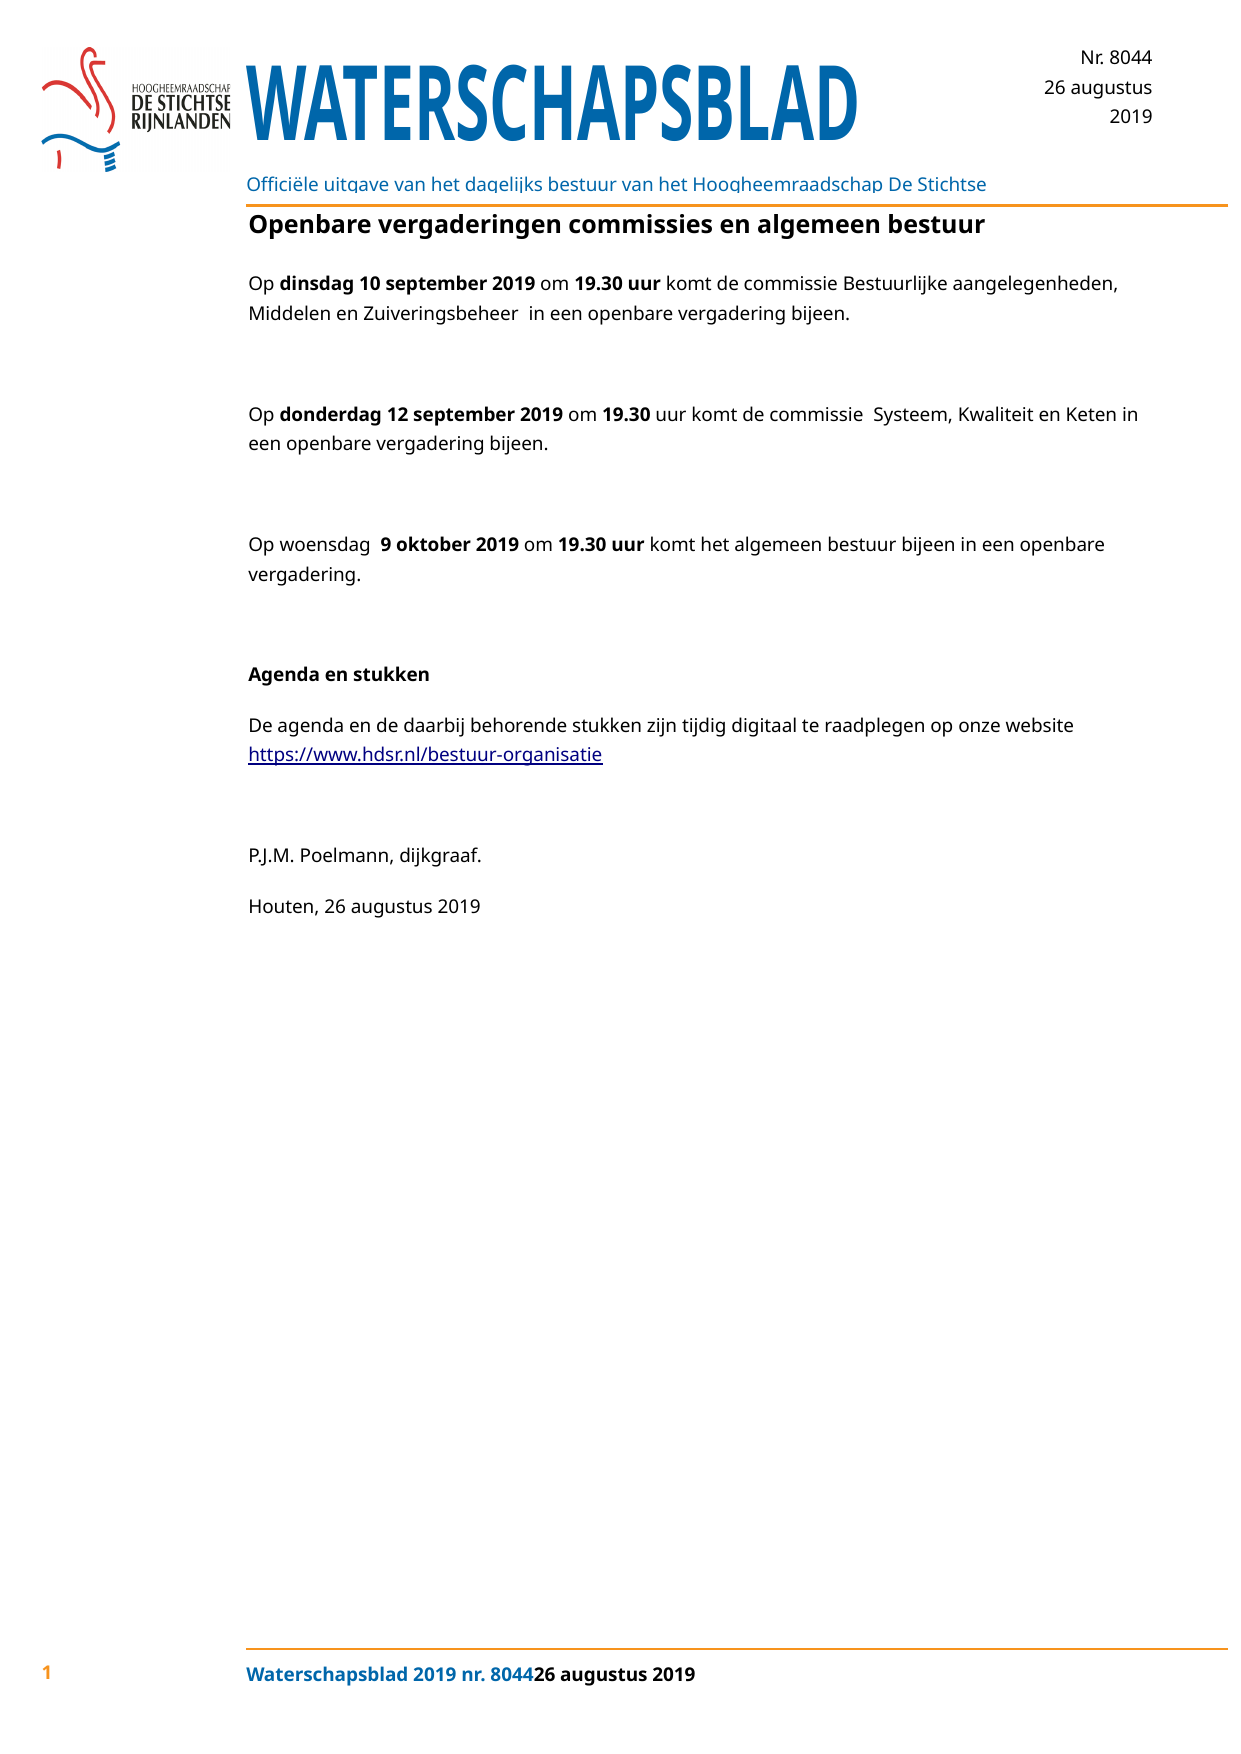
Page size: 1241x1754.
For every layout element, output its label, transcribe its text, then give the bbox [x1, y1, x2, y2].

text Agenda en stukken [248, 662, 1152, 687]
text De agenda en de daarbij behorende stukken zijn tijdig digitaal te raadplegen op onze website https://www.hdsr.nl/bestuur-organisatie [248, 712, 1152, 767]
text P.J.M. Poelmann, dijkgraaf. [248, 842, 1152, 868]
text Op dinsdag 10 september 2019 om 19.30 uur komt de commissie Bestuurlijke aangelegenheden, Middelen en Zuiveringsbeheer in een openbare vergadering bijeen. [248, 270, 1152, 326]
text Op donderdag 12 september 2019 om 19.30 uur komt de commissie Systeem, Kwaliteit en Keten in een openbare vergadering bijeen. [248, 401, 1152, 456]
picture [41, 47, 231, 172]
text Openbare vergaderingen commissies en algemeen bestuur [248, 207, 1152, 241]
text Op woensdag 9 oktober 2019 om 19.30 uur komt het algemeen bestuur bijeen in een openbare vergadering. [248, 531, 1152, 586]
text Houten, 26 augustus 2019 [248, 893, 1152, 918]
